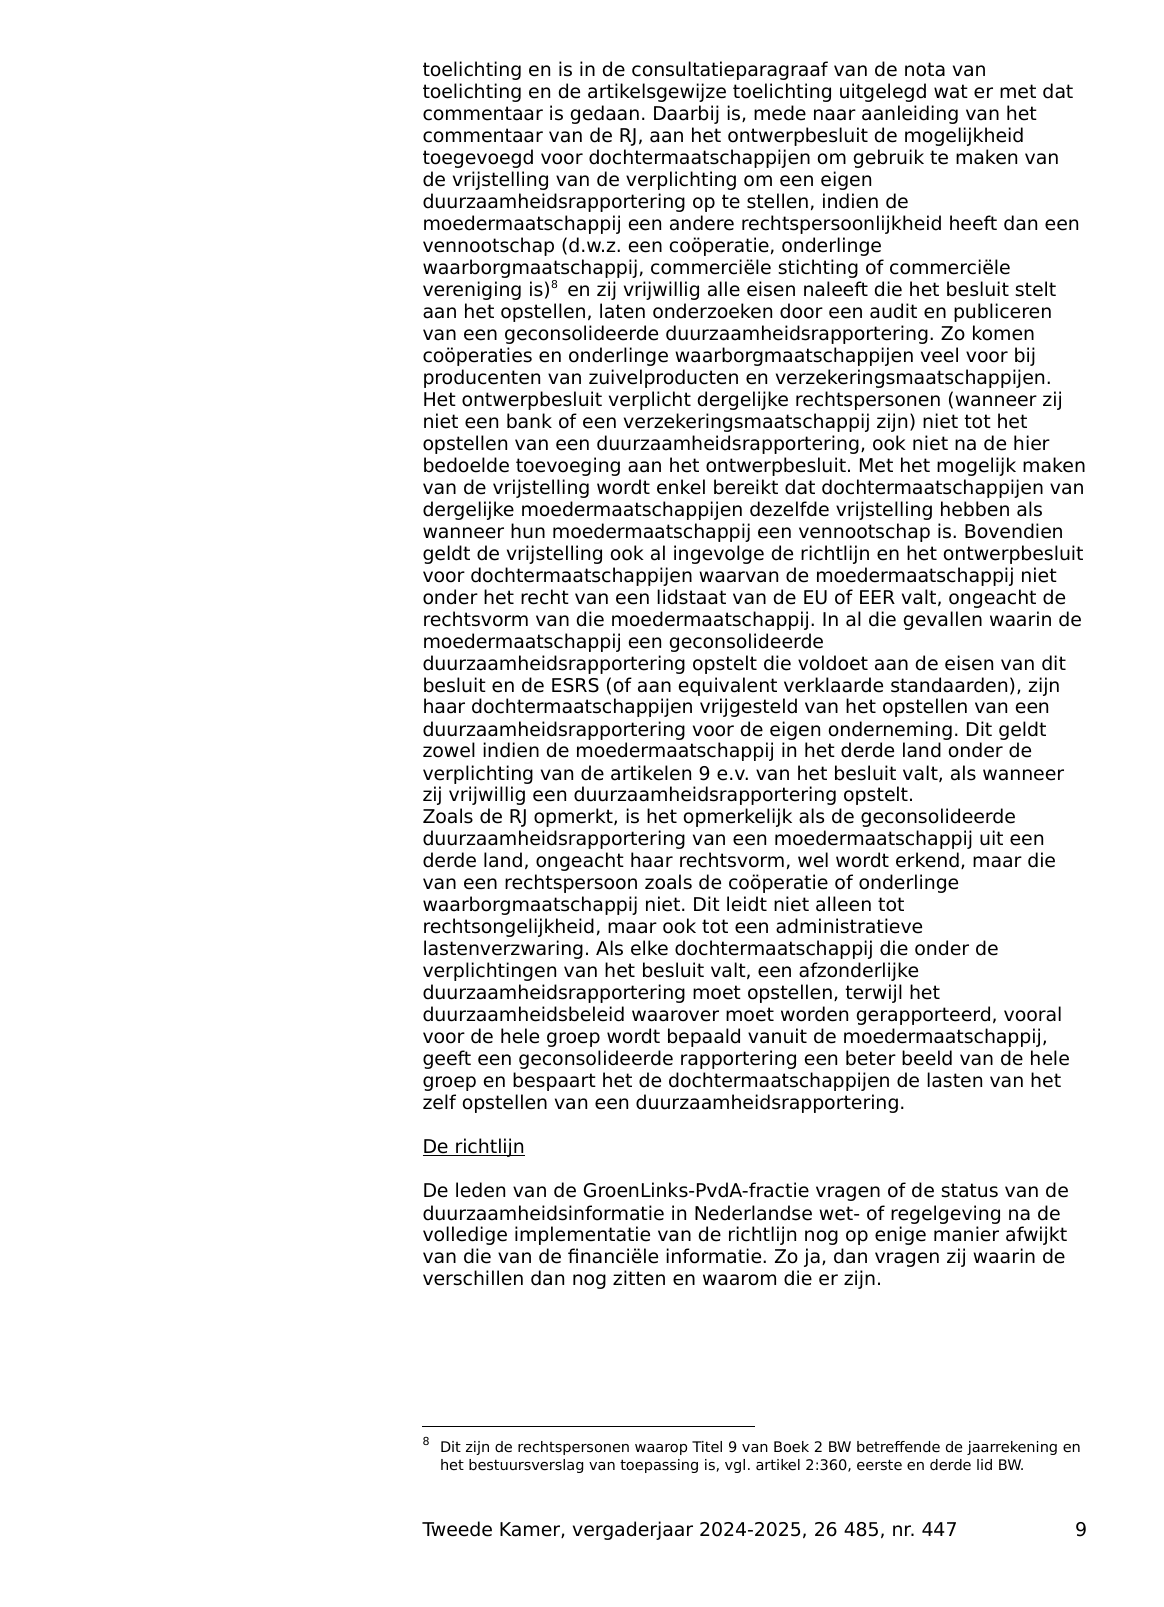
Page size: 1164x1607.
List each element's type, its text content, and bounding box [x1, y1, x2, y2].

text De leden van de GroenLinks-PvdA-fractie vragen of de status van de duurzaamheidsinformatie in Nederlandse wet- of regelgeving na de volledige implementatie van de richtlijn nog op enige manier afwijkt van die van de financiële informatie. Zo ja, dan vragen zij waarin de verschillen dan nog zitten en waarom die er zijn. [422, 1180, 1087, 1290]
subtitle De richtlijn [422, 1136, 1087, 1158]
text Dit zijn de rechtspersonen waarop Titel 9 van Boek 2 BW betreffende de jaarrekening en het bestuursverslag van toepassing is, vgl. artikel 2:360, eerste en derde lid BW. [422, 1435, 1087, 1474]
text Het ontwerpbesluit verplicht dergelijke rechtspersonen (wanneer zij niet een bank of een verzekeringsmaatschappij zijn) niet tot het opstellen van een duurzaamheidsrapportering, ook niet na de hier bedoelde toevoeging aan het ontwerpbesluit. Met het mogelijk maken van de vrijstelling wordt enkel bereikt dat dochtermaatschappijen van dergelijke moedermaatschappijen dezelfde vrijstelling hebben als wanneer hun moedermaatschappij een vennootschap is. Bovendien geldt de vrijstelling ook al ingevolge de richtlijn en het ontwerpbesluit voor dochtermaatschappijen waarvan de moedermaatschappij niet onder het recht van een lidstaat van de EU of EER valt, ongeacht de rechtsvorm van die moedermaatschappij. In al die gevallen waarin de moedermaatschappij een geconsolideerde duurzaamheidsrapportering opstelt die voldoet aan de eisen van dit besluit en de ESRS (of aan equivalent verklaarde standaarden), zijn haar dochtermaatschappijen vrijgesteld van het opstellen van een duurzaamheidsrapportering voor de eigen onderneming. Dit geldt zowel indien de moedermaatschappij in het derde land onder de verplichting van de artikelen 9 e.v. van het besluit valt, als wanneer zij vrijwillig een duurzaamheidsrapportering opstelt. [422, 389, 1087, 806]
text toelichting en is in de consultatieparagraaf van de nota van toelichting en de artikelsgewijze toelichting uitgelegd wat er met dat commentaar is gedaan. Daarbij is, mede naar aanleiding van het commentaar van de RJ, aan het ontwerpbesluit de mogelijkheid toegevoegd voor dochtermaatschappijen om gebruik te maken van de vrijstelling van de verplichting om een eigen duurzaamheidsrapportering op te stellen, indien de moedermaatschappij een andere rechtspersoonlijkheid heeft dan een vennootschap (d.w.z. een coöperatie, onderlinge waarborgmaatschappij, commerciële stichting of commerciële vereniging is) en zij vrijwillig alle eisen naleeft die het besluit stelt aan het opstellen, laten onderzoeken door een audit en publiceren van een geconsolideerde duurzaamheidsrapportering. Zo komen coöperaties en onderlinge waarborgmaatschappijen veel voor bij producenten van zuivelproducten en verzekeringsmaatschappijen. [422, 59, 1087, 389]
text Zoals de RJ opmerkt, is het opmerkelijk als de geconsolideerde duurzaamheidsrapportering van een moedermaatschappij uit een derde land, ongeacht haar rechtsvorm, wel wordt erkend, maar die van een rechtspersoon zoals de coöperatie of onderlinge waarborgmaatschappij niet. Dit leidt niet alleen tot rechtsongelijkheid, maar ook tot een administratieve lastenverzwaring. Als elke dochtermaatschappij die onder de verplichtingen van het besluit valt, een afzonderlijke duurzaamheidsrapportering moet opstellen, terwijl het duurzaamheidsbeleid waarover moet worden gerapporteerd, vooral voor de hele groep wordt bepaald vanuit de moedermaatschappij, geeft een geconsolideerde rapportering een beter beeld van de hele groep en bespaart het de dochtermaatschappijen de lasten van het zelf opstellen van een duurzaamheidsrapportering. [422, 806, 1087, 1114]
